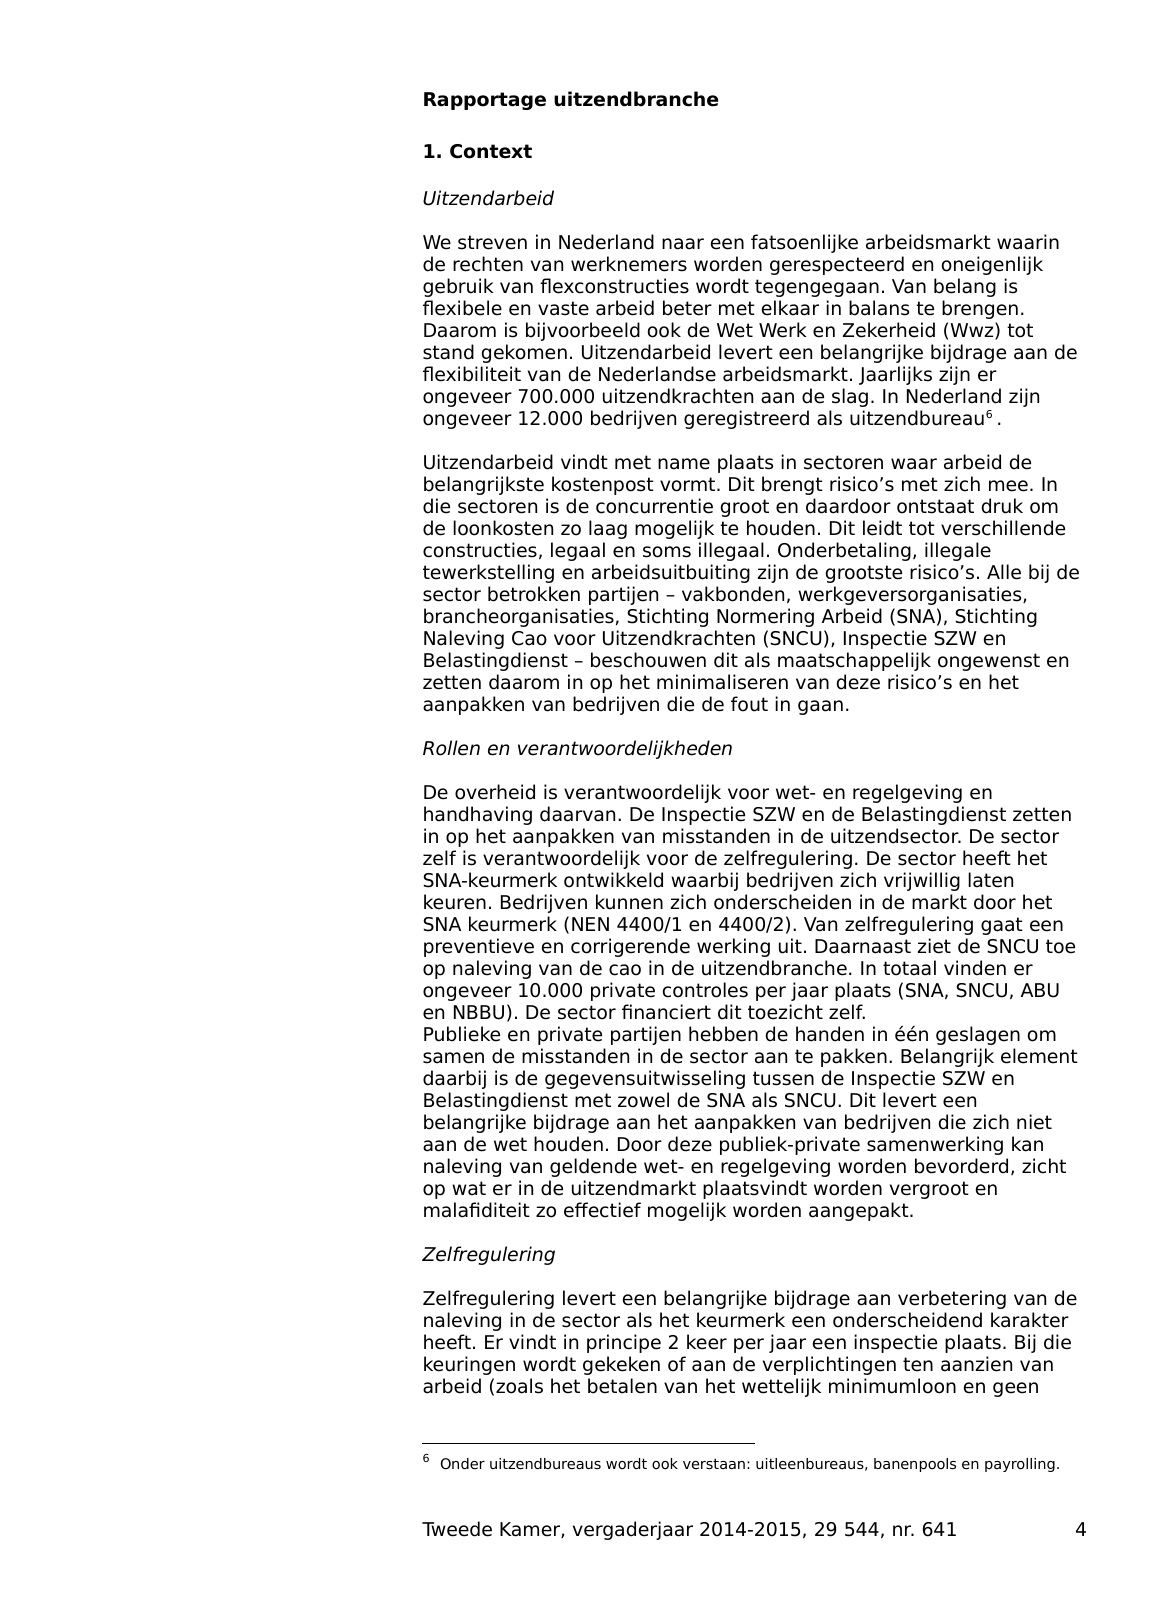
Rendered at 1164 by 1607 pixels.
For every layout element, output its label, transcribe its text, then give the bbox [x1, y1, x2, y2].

text Uitzendarbeid vindt met name plaats in sectoren waar arbeid de belangrijkste kostenpost vormt. Dit brengt risico’s met zich mee. In die sectoren is de concurrentie groot en daardoor ontstaat druk om de loonkosten zo laag mogelijk te houden. Dit leidt tot verschillende constructies, legaal en soms illegaal. Onderbetaling, illegale tewerkstelling en arbeidsuitbuiting zijn de grootste risico’s. Alle bij de sector betrokken partijen – vakbonden, werkgeversorganisaties, brancheorganisaties, Stichting Normering Arbeid (SNA), Stichting Naleving Cao voor Uitzendkrachten (SNCU), Inspectie SZW en Belastingdienst – beschouwen dit als maatschappelijk ongewenst en zetten daarom in op het minimaliseren van deze risico’s en het aanpakken van bedrijven die de fout in gaan. [422, 452, 1087, 716]
text We streven in Nederland naar een fatsoenlijke arbeidsmarkt waarin de rechten van werknemers worden gerespecteerd en oneigenlijk gebruik van flexconstructies wordt tegengegaan. Van belang is flexibele en vaste arbeid beter met elkaar in balans te brengen. Daarom is bijvoorbeeld ook de Wet Werk en Zekerheid (Wwz) tot stand gekomen. Uitzendarbeid levert een belangrijke bijdrage aan de flexibiliteit van de Nederlandse arbeidsmarkt. Jaarlijks zijn er ongeveer 700.000 uitzendkrachten aan de slag. In Nederland zijn ongeveer 12.000 bedrijven geregistreerd als uitzendbureau. [422, 232, 1087, 430]
subtitle Uitzendarbeid [422, 188, 1087, 210]
subtitle Rollen en verantwoordelijkheden [422, 738, 1087, 760]
text De overheid is verantwoordelijk voor wet- en regelgeving en handhaving daarvan. De Inspectie SZW en de Belastingdienst zetten in op het aanpakken van misstanden in de uitzendsector. De sector zelf is verantwoordelijk voor de zelfregulering. De sector heeft het SNA-keurmerk ontwikkeld waarbij bedrijven zich vrijwillig laten keuren. Bedrijven kunnen zich onderscheiden in de markt door het SNA keurmerk (NEN 4400/1 en 4400/2). Van zelfregulering gaat een preventieve en corrigerende werking uit. Daarnaast ziet de SNCU toe op naleving van de cao in de uitzendbranche. In totaal vinden er ongeveer 10.000 private controles per jaar plaats (SNA, SNCU, ABU en NBBU). De sector financiert dit toezicht zelf. [422, 782, 1087, 1024]
subtitle 1. Context [422, 141, 1087, 163]
text Publieke en private partijen hebben de handen in één geslagen om samen de misstanden in de sector aan te pakken. Belangrijk element daarbij is de gegevensuitwisseling tussen de Inspectie SZW en Belastingdienst met zowel de SNA als SNCU. Dit levert een belangrijke bijdrage aan het aanpakken van bedrijven die zich niet aan de wet houden. Door deze publiek-private samenwerking kan naleving van geldende wet- en regelgeving worden bevorderd, zicht op wat er in de uitzendmarkt plaatsvindt worden vergroot en malafiditeit zo effectief mogelijk worden aangepakt. [422, 1024, 1087, 1222]
subtitle Zelfregulering [422, 1244, 1087, 1266]
subtitle Rapportage uitzendbranche [422, 89, 1087, 111]
text Zelfregulering levert een belangrijke bijdrage aan verbetering van de naleving in de sector als het keurmerk een onderscheidend karakter heeft. Er vindt in principe 2 keer per jaar een inspectie plaats. Bij die keuringen wordt gekeken of aan de verplichtingen ten aanzien van arbeid (zoals het betalen van het wettelijk minimumloon en geen [422, 1288, 1087, 1398]
text Onder uitzendbureaus wordt ook verstaan: uitleenbureaus, banenpools en payrolling. [422, 1452, 1087, 1474]
